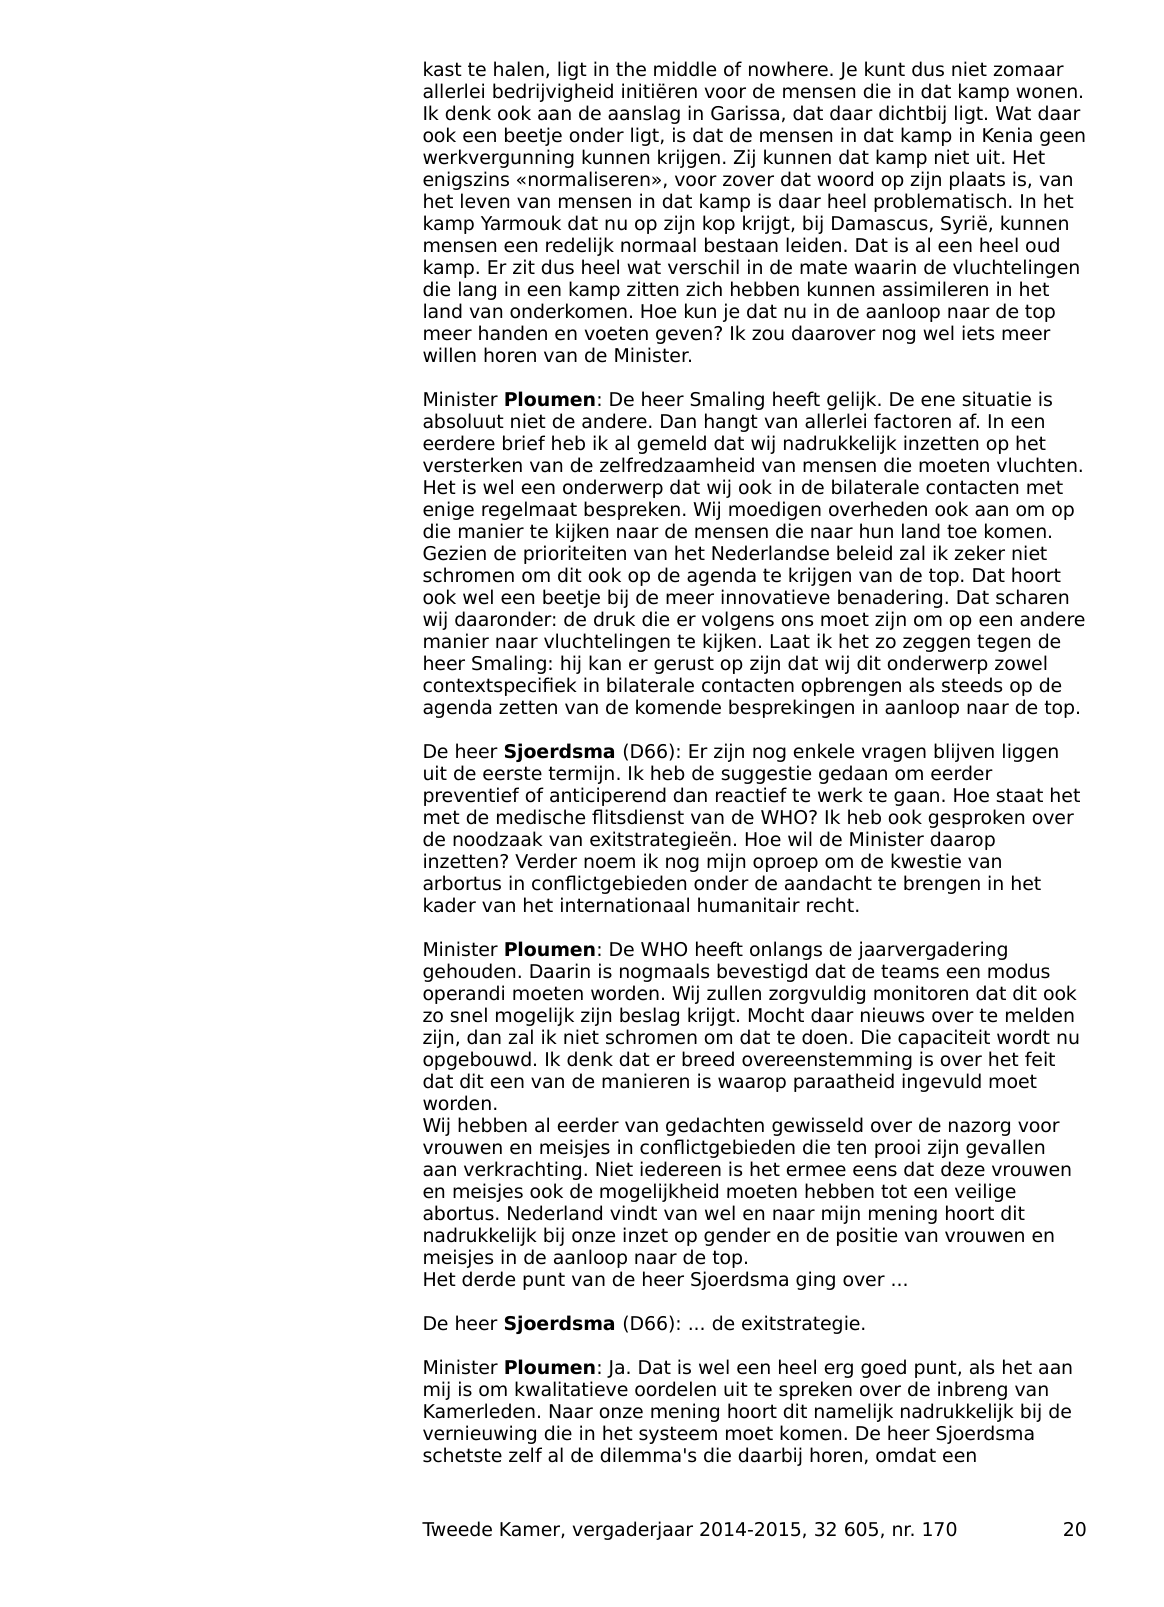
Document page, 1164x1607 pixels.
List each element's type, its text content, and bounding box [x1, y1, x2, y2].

text Het derde punt van de heer Sjoerdsma ging over ... [422, 1268, 1087, 1291]
text De heer Sjoerdsma (D66): ... de exitstrategie. [422, 1313, 1087, 1335]
text De heer Sjoerdsma (D66): Er zijn nog enkele vragen blijven liggen uit de eerste termijn. Ik heb de suggestie gedaan om eerder preventief of anticiperend dan reactief te werk te gaan. Hoe staat het met de medische flitsdienst van de WHO? Ik heb ook gesproken over de noodzaak van exitstrategieën. Hoe wil de Minister daarop inzetten? Verder noem ik nog mijn oproep om de kwestie van arbortus in conflictgebieden onder de aandacht te brengen in het kader van het internationaal humanitair recht. [422, 741, 1087, 917]
text kast te halen, ligt in the middle of nowhere. Je kunt dus niet zomaar allerlei bedrijvigheid initiëren voor de mensen die in dat kamp wonen. Ik denk ook aan de aanslag in Garissa, dat daar dichtbij ligt. Wat daar ook een beetje onder ligt, is dat de mensen in dat kamp in Kenia geen werkvergunning kunnen krijgen. Zij kunnen dat kamp niet uit. Het enigszins «normaliseren», voor zover dat woord op zijn plaats is, van het leven van mensen in dat kamp is daar heel problematisch. In het kamp Yarmouk dat nu op zijn kop krijgt, bij Damascus, Syrië, kunnen mensen een redelijk normaal bestaan leiden. Dat is al een heel oud kamp. Er zit dus heel wat verschil in de mate waarin de vluchtelingen die lang in een kamp zitten zich hebben kunnen assimileren in het land van onderkomen. Hoe kun je dat nu in de aanloop naar de top meer handen en voeten geven? Ik zou daarover nog wel iets meer willen horen van de Minister. [422, 59, 1087, 367]
text Wij hebben al eerder van gedachten gewisseld over de nazorg voor vrouwen en meisjes in conflictgebieden die ten prooi zijn gevallen aan verkrachting. Niet iedereen is het ermee eens dat deze vrouwen en meisjes ook de mogelijkheid moeten hebben tot een veilige abortus. Nederland vindt van wel en naar mijn mening hoort dit nadrukkelijk bij onze inzet op gender en de positie van vrouwen en meisjes in de aanloop naar de top. [422, 1115, 1087, 1268]
text Minister Ploumen: Ja. Dat is wel een heel erg goed punt, als het aan mij is om kwalitatieve oordelen uit te spreken over de inbreng van Kamerleden. Naar onze mening hoort dit namelijk nadrukkelijk bij de vernieuwing die in het systeem moet komen. De heer Sjoerdsma schetste zelf al de dilemma's die daarbij horen, omdat een [422, 1357, 1087, 1467]
text Minister Ploumen: De heer Smaling heeft gelijk. De ene situatie is absoluut niet de andere. Dan hangt van allerlei factoren af. In een eerdere brief heb ik al gemeld dat wij nadrukkelijk inzetten op het versterken van de zelfredzaamheid van mensen die moeten vluchten. Het is wel een onderwerp dat wij ook in de bilaterale contacten met enige regelmaat bespreken. Wij moedigen overheden ook aan om op die manier te kijken naar de mensen die naar hun land toe komen. Gezien de prioriteiten van het Nederlandse beleid zal ik zeker niet schromen om dit ook op de agenda te krijgen van de top. Dat hoort ook wel een beetje bij de meer innovatieve benadering. Dat scharen wij daaronder: de druk die er volgens ons moet zijn om op een andere manier naar vluchtelingen te kijken. Laat ik het zo zeggen tegen de heer Smaling: hij kan er gerust op zijn dat wij dit onderwerp zowel contextspecifiek in bilaterale contacten opbrengen als steeds op de agenda zetten van de komende besprekingen in aanloop naar de top. [422, 389, 1087, 719]
text Minister Ploumen: De WHO heeft onlangs de jaarvergadering gehouden. Daarin is nogmaals bevestigd dat de teams een modus operandi moeten worden. Wij zullen zorgvuldig monitoren dat dit ook zo snel mogelijk zijn beslag krijgt. Mocht daar nieuws over te melden zijn, dan zal ik niet schromen om dat te doen. Die capaciteit wordt nu opgebouwd. Ik denk dat er breed overeenstemming is over het feit dat dit een van de manieren is waarop paraatheid ingevuld moet worden. [422, 939, 1087, 1115]
